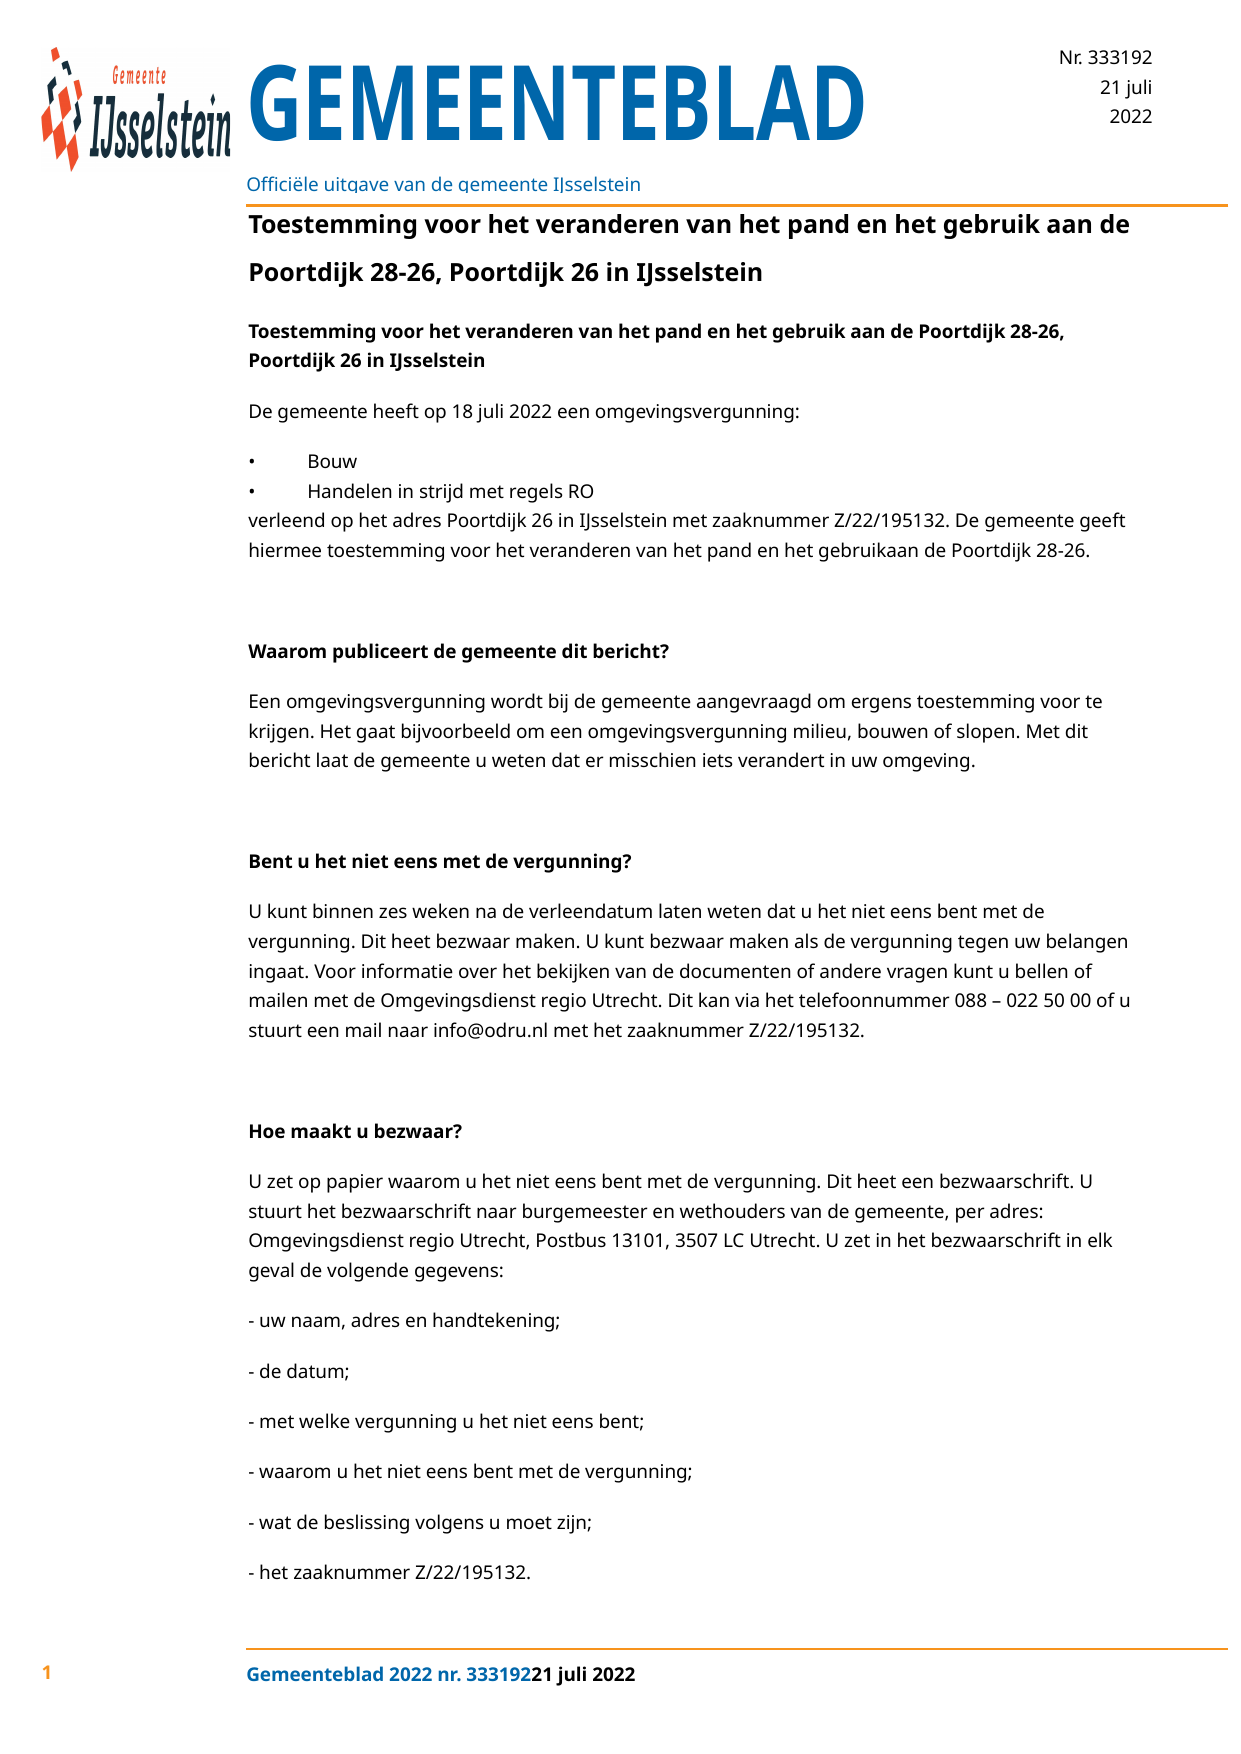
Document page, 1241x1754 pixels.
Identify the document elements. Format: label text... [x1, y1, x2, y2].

text Bent u het niet eens met de vergunning? [248, 848, 1152, 874]
text verleend op het adres Poortdijk 26 in IJsselstein met zaaknummer Z/22/195132. De gemeente geeft hiermee toestemming voor het veranderen van het pand en het gebruikaan de Poortdijk 28-26. [248, 507, 1152, 563]
text - met welke vergunning u het niet eens bent; [248, 1408, 1152, 1434]
list Bouw [248, 448, 1152, 474]
text U kunt binnen zes weken na de verleendatum laten weten dat u het niet eens bent met de vergunning. Dit heet bezwaar maken. U kunt bezwaar maken als de vergunning tegen uw belangen ingaat. Voor informatie over het bekijken van de documenten of andere vragen kunt u bellen of mailen met de Omgevingsdienst regio Utrecht. Dit kan via het telefoonnummer 088 – 022 50 00 of u stuurt een mail naar info@odru.nl met het zaaknummer Z/22/195132. [248, 899, 1152, 1043]
text - wat de beslissing volgens u moet zijn; [248, 1509, 1152, 1535]
text De gemeente heeft op 18 juli 2022 een omgevingsvergunning: [248, 398, 1152, 424]
text - het zaaknummer Z/22/195132. [248, 1559, 1152, 1585]
text Een omgevingsvergunning wordt bij de gemeente aangevraagd om ergens toestemming voor te krijgen. Het gaat bijvoorbeeld om een omgevingsvergunning milieu, bouwen of slopen. Met dit bericht laat de gemeente u weten dat er misschien iets verandert in uw omgeving. [248, 688, 1152, 773]
picture [41, 47, 231, 172]
text Toestemming voor het veranderen van het pand en het gebruik aan de Poortdijk 28-26, Poortdijk 26 in IJsselstein [248, 207, 1152, 288]
text Toestemming voor het veranderen van het pand en het gebruik aan de Poortdijk 28-26, Poortdijk 26 in IJsselstein [248, 318, 1152, 373]
list Handelen in strijd met regels RO [248, 478, 1152, 504]
text - uw naam, adres en handtekening; [248, 1307, 1152, 1333]
text Waarom publiceert de gemeente dit bericht? [248, 638, 1152, 664]
text - waarom u het niet eens bent met de vergunning; [248, 1459, 1152, 1484]
text U zet op papier waarom u het niet eens bent met de vergunning. Dit heet een bezwaarschrift. U stuurt het bezwaarschrift naar burgemeester en wethouders van de gemeente, per adres: Omgevingsdienst regio Utrecht, Postbus 13101, 3507 LC Utrecht. U zet in het bezwaarschrift in elk geval de volgende gegevens: [248, 1168, 1152, 1283]
text - de datum; [248, 1358, 1152, 1384]
text Hoe maakt u bezwaar? [248, 1118, 1152, 1144]
